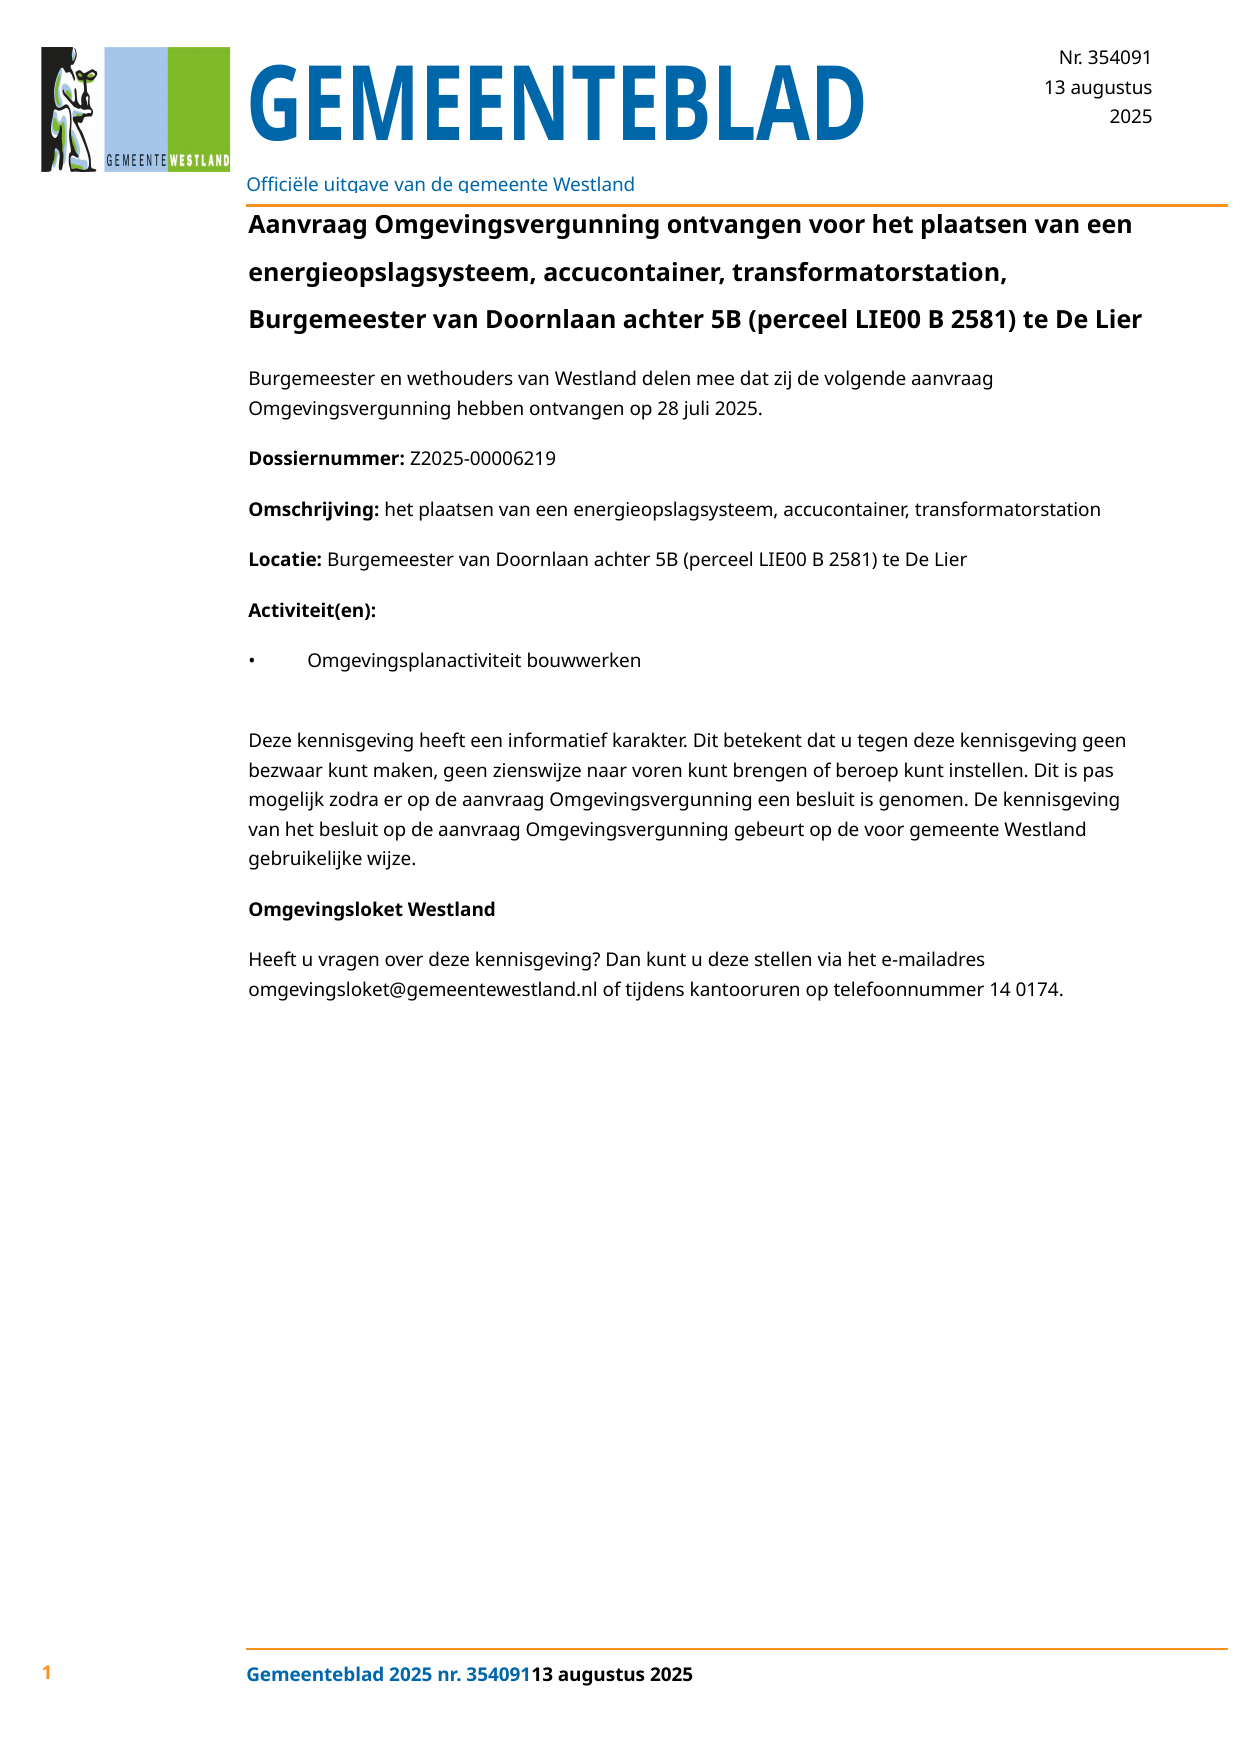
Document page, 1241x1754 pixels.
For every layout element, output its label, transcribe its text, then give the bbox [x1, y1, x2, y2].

list Omgevingsplanactiviteit bouwwerken [248, 647, 1152, 673]
text Activiteit(en): [248, 597, 1152, 622]
text Locatie: Burgemeester van Doornlaan achter 5B (perceel LIE00 B 2581) te De Lier [248, 546, 1152, 572]
text Dossiernummer: Z2025-00006219 [248, 446, 1152, 471]
text Deze kennisgeving heeft een informatief karakter. Dit betekent dat u tegen deze kennisgeving geen bezwaar kunt maken, geen zienswijze naar voren kunt brengen of beroep kunt instellen. Dit is pas mogelijk zodra er op de aanvraag Omgevingsvergunning een besluit is genomen. De kennisgeving van het besluit op de aanvraag Omgevingsvergunning gebeurt op de voor gemeente Westland gebruikelijke wijze. [248, 727, 1152, 871]
text Omschrijving: het plaatsen van een energieopslagsysteem, accucontainer, transformatorstation [248, 496, 1152, 522]
text Burgemeester en wethouders van Westland delen mee dat zij de volgende aanvraag Omgevingsvergunning hebben ontvangen op 28 juli 2025. [248, 366, 1152, 421]
text Heeft u vragen over deze kennisgeving? Dan kunt u deze stellen via het e-mailadres omgevingsloket@gemeentewestland.nl of tijdens kantooruren op telefoonnummer 14 0174. [248, 946, 1152, 1002]
text Omgevingsloket Westland [248, 896, 1152, 922]
picture [41, 47, 231, 172]
text Aanvraag Omgevingsvergunning ontvangen voor het plaatsen van een energieopslagsysteem, accucontainer, transformatorstation, Burgemeester van Doornlaan achter 5B (perceel LIE00 B 2581) te De Lier [248, 207, 1152, 336]
